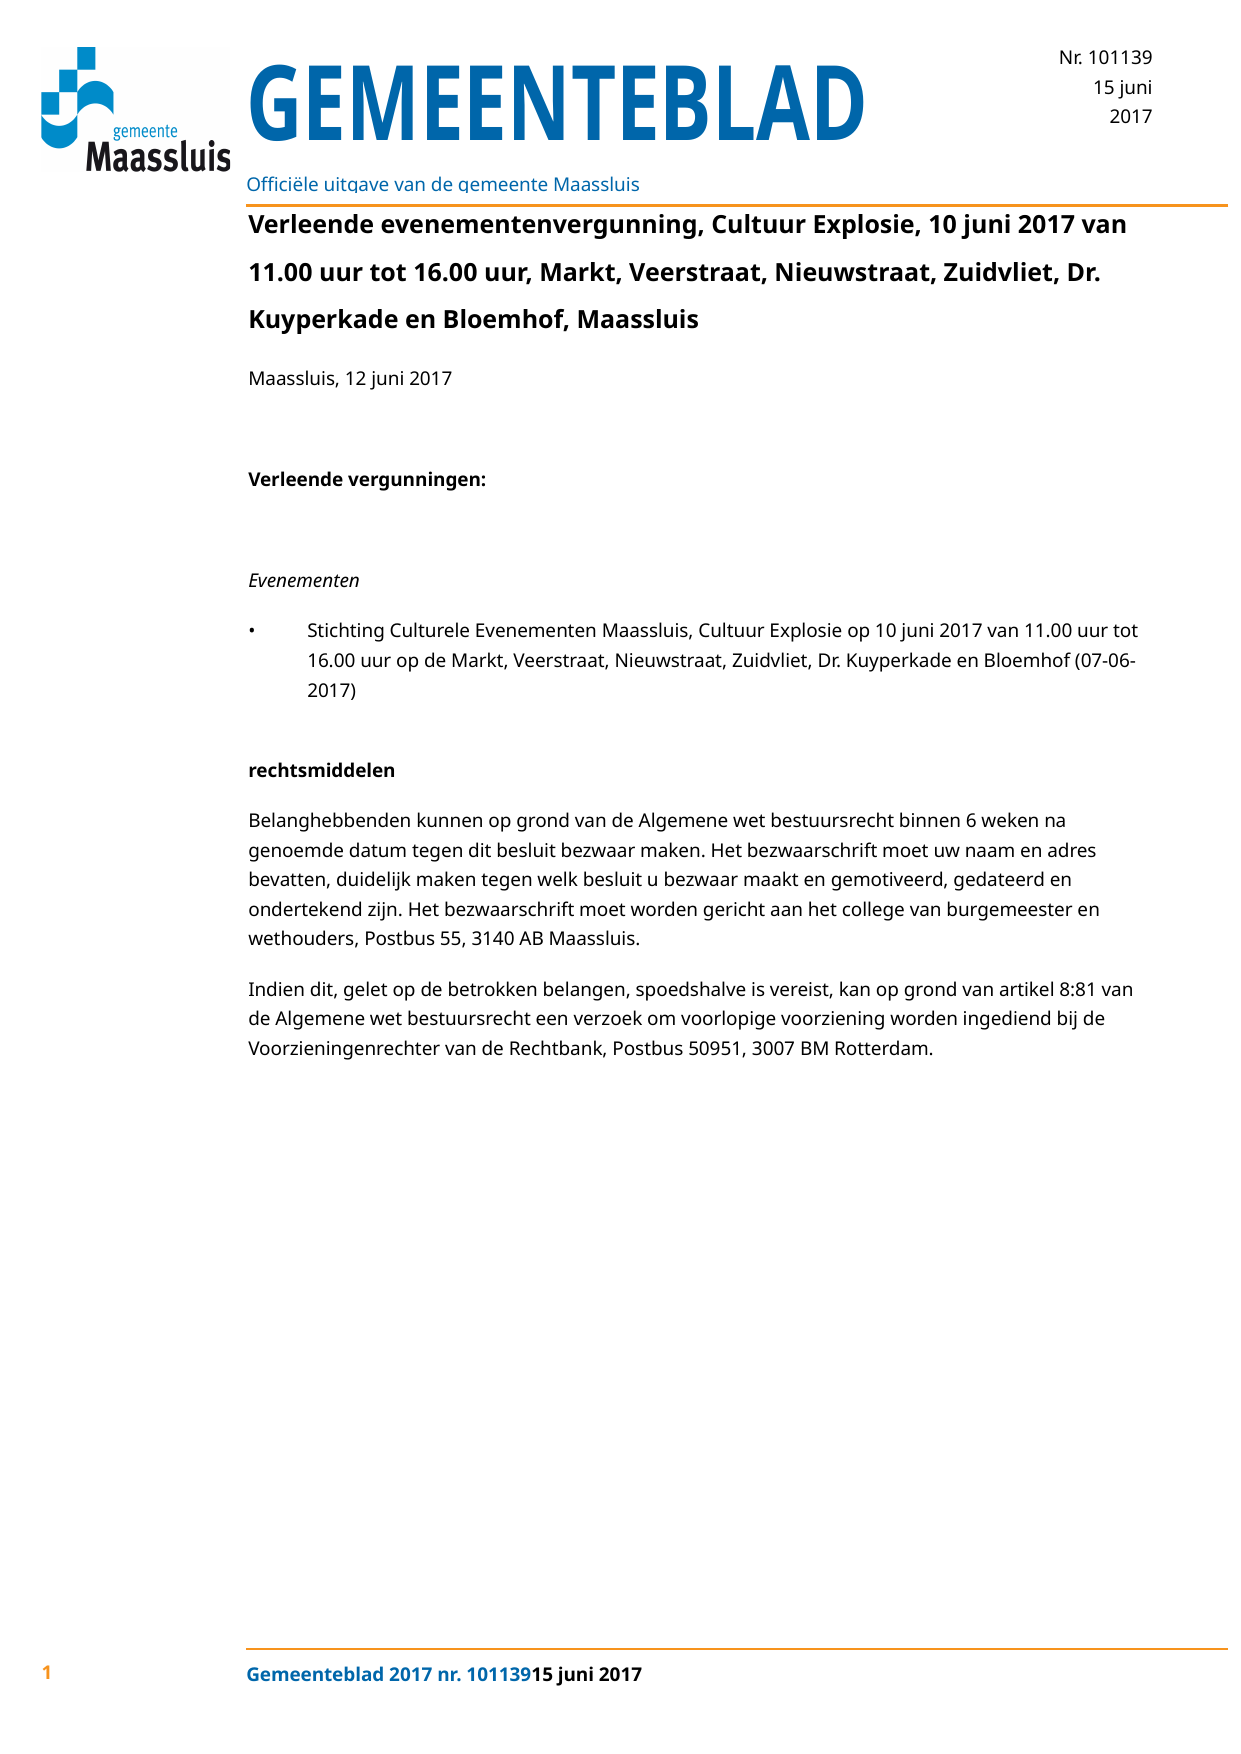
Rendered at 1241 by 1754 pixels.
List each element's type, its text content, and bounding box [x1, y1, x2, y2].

text Belanghebbenden kunnen op grond van de Algemene wet bestuursrecht binnen 6 weken na genoemde datum tegen dit besluit bezwaar maken. Het bezwaarschrift moet uw naam en adres bevatten, duidelijk maken tegen welk besluit u bezwaar maakt en gemotiveerd, gedateerd en ondertekend zijn. Het bezwaarschrift moet worden gericht aan het college van burgemeester en wethouders, Postbus 55, 3140 AB Maassluis. [248, 807, 1152, 951]
text Verleende evenementenvergunning, Cultuur Explosie, 10 juni 2017 van 11.00 uur tot 16.00 uur, Markt, Veerstraat, Nieuwstraat, Zuidvliet, Dr. Kuyperkade en Bloemhof, Maassluis [248, 207, 1152, 336]
picture [41, 47, 231, 172]
text Maassluis, 12 juni 2017 [248, 366, 1152, 391]
text Indien dit, gelet op de betrokken belangen, spoedshalve is vereist, kan op grond van artikel 8:81 van de Algemene wet bestuursrecht een verzoek om voorlopige voorziening worden ingediend bij de Voorzieningenrechter van de Rechtbank, Postbus 50951, 3007 BM Rotterdam. [248, 976, 1152, 1061]
text rechtsmiddelen [248, 757, 1152, 782]
text Verleende vergunningen: [248, 466, 1152, 492]
list Stichting Culturele Evenementen Maassluis, Cultuur Explosie op 10 juni 2017 van 11.00 uur tot 16.00 uur op de Markt, Veerstraat, Nieuwstraat, Zuidvliet, Dr. Kuyperkade en Bloemhof (07-06-2017) [248, 618, 1152, 702]
picture [41, 47, 77, 92]
text Evenementen [248, 567, 1152, 593]
